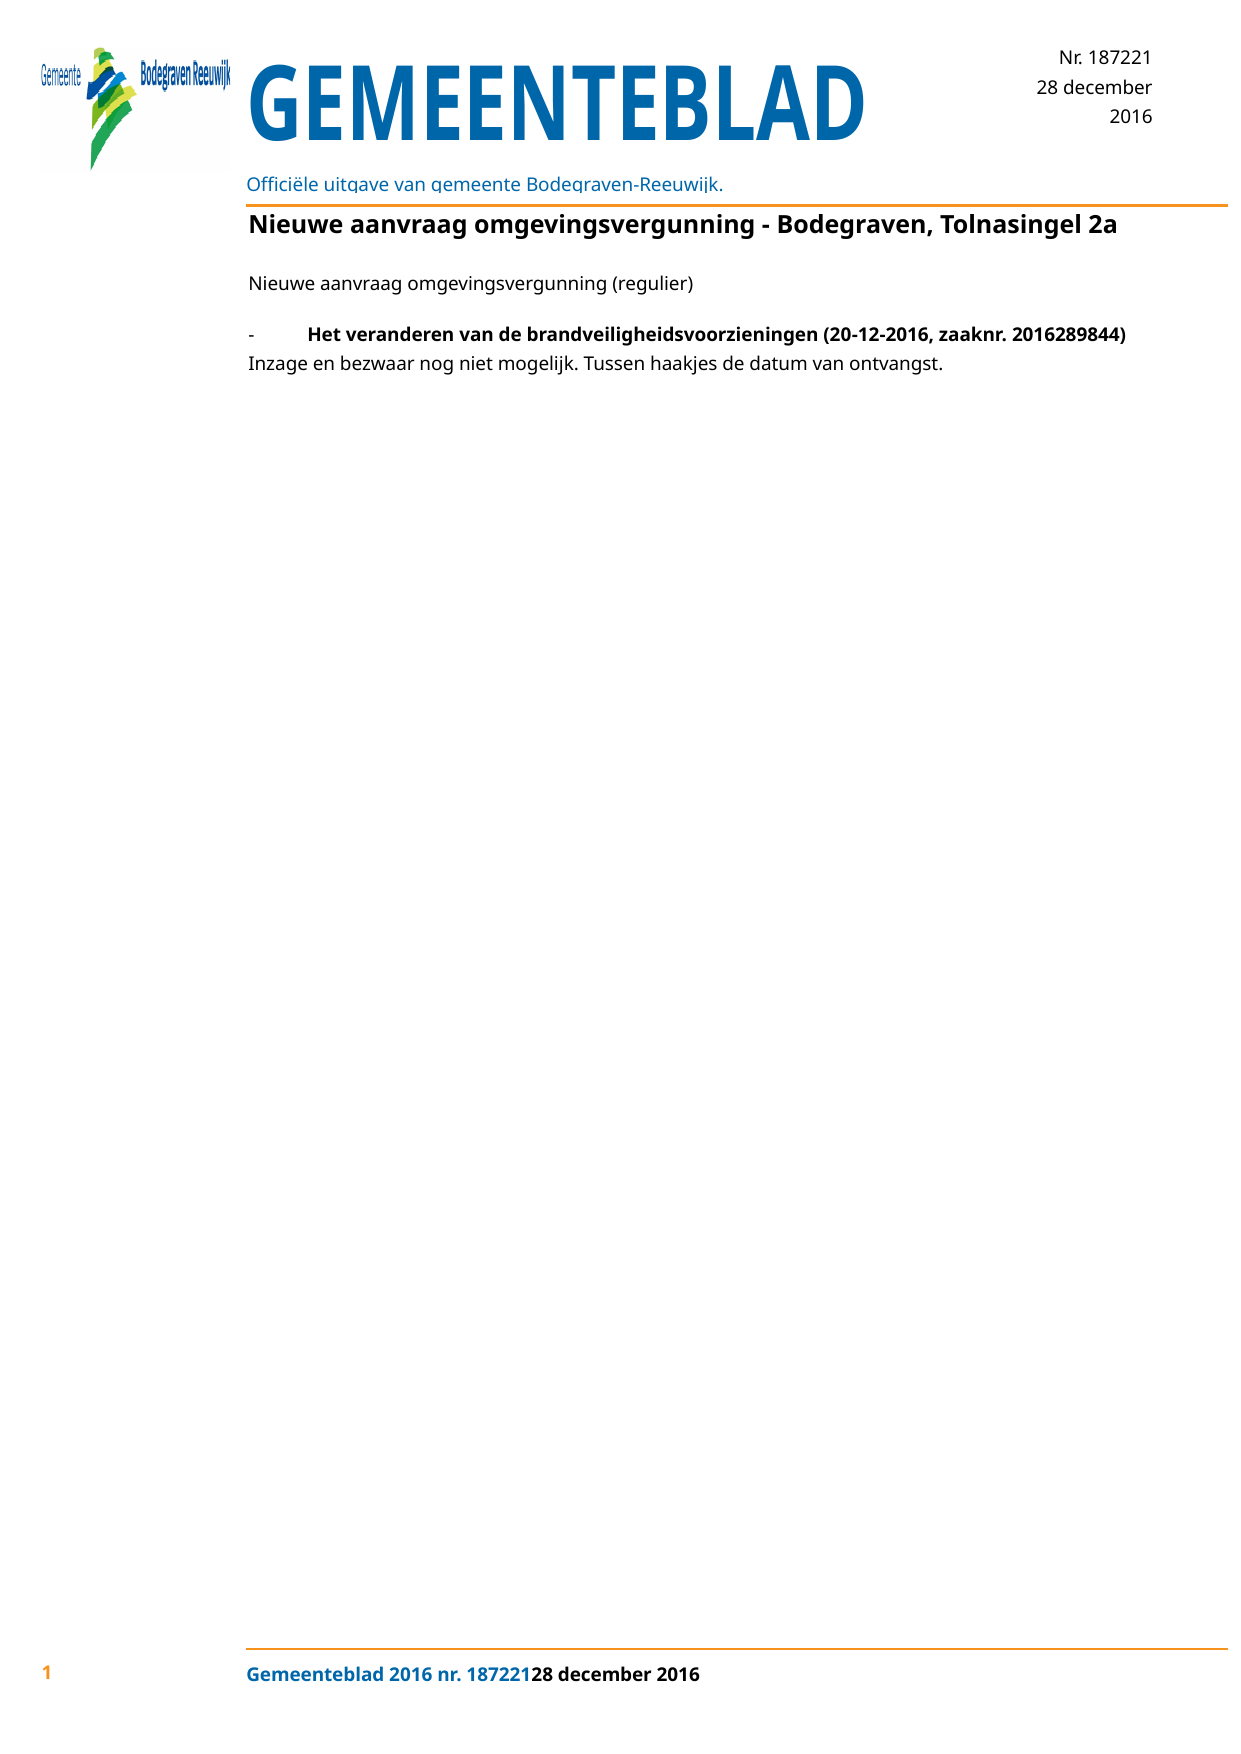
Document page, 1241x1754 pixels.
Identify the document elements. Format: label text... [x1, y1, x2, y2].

list Het veranderen van de brandveiligheidsvoorzieningen (20‑12‑2016, zaaknr. 2016289844) [248, 321, 1152, 346]
picture [41, 47, 231, 172]
text Inzage en bezwaar nog niet mogelijk. Tussen haakjes de datum van ontvangst. [248, 350, 1152, 376]
text Nieuwe aanvraag omgevingsvergunning (regulier) [248, 270, 1152, 296]
text Nieuwe aanvraag omgevingsvergunning - Bodegraven, Tolnasingel 2a [248, 207, 1152, 241]
